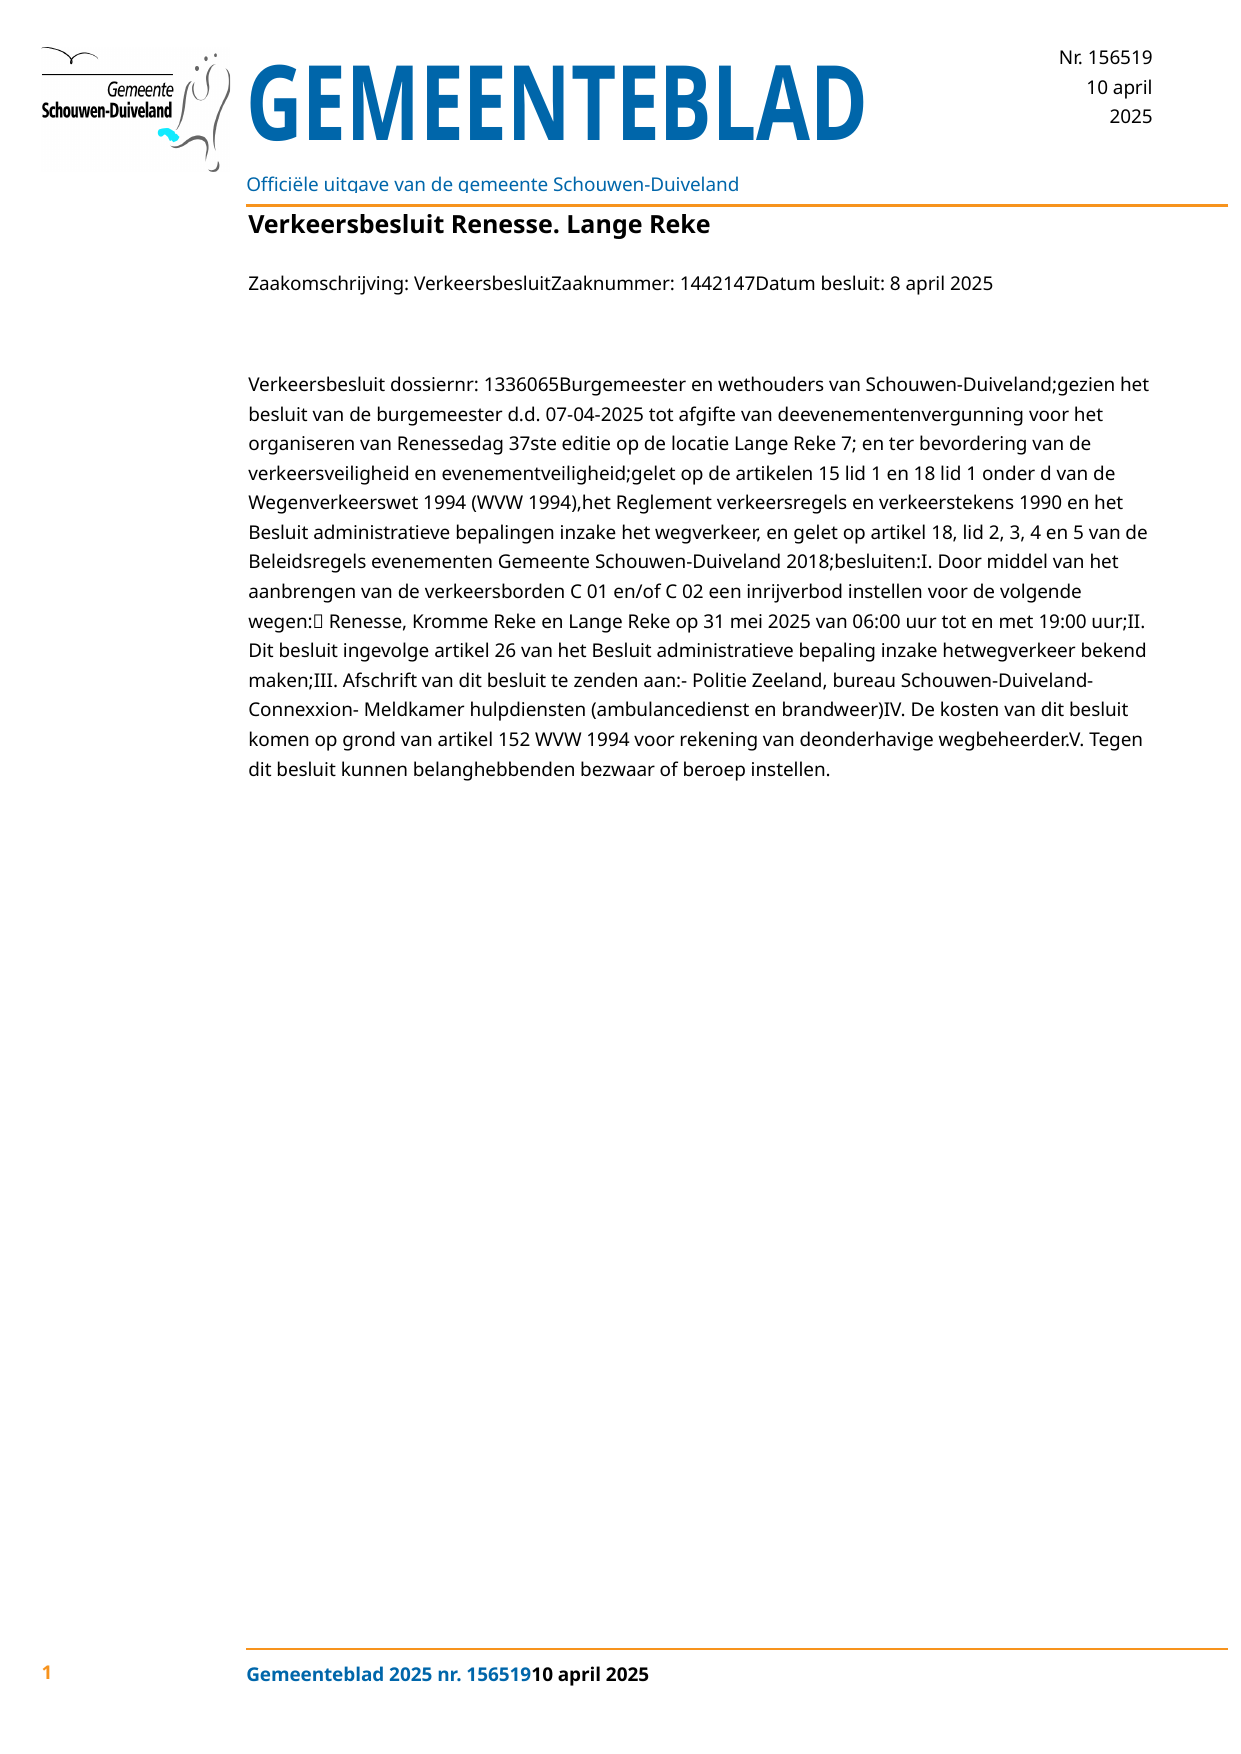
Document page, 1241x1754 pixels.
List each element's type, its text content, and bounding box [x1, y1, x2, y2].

picture [41, 47, 231, 172]
text Zaakomschrijving: VerkeersbesluitZaaknummer: 1442147Datum besluit: 8 april 2025 [248, 270, 1152, 296]
text Verkeersbesluit dossiernr: 1336065Burgemeester en wethouders van Schouwen-Duiveland;gezien het besluit van de burgemeester d.d. 07-04-2025 tot afgifte van deevenementenvergunning voor het organiseren van Renessedag 37ste editie op de locatie Lange Reke 7; en ter bevordering van de verkeersveiligheid en evenementveiligheid;gelet op de artikelen 15 lid 1 en 18 lid 1 onder d van de Wegenverkeerswet 1994 (WVW 1994),het Reglement verkeersregels en verkeerstekens 1990 en het Besluit administratieve bepalingen inzake het wegverkeer, en gelet op artikel 18, lid 2, 3, 4 en 5 van de Beleidsregels evenementen Gemeente Schouwen-Duiveland 2018;besluiten:I. Door middel van het aanbrengen van de verkeersborden C 01 en/of C 02 een inrijverbod instellen voor de volgende wegen: Renesse, Kromme Reke en Lange Reke op 31 mei 2025 van 06:00 uur tot en met 19:00 uur;II. Dit besluit ingevolge artikel 26 van het Besluit administratieve bepaling inzake hetwegverkeer bekend maken;III. Afschrift van dit besluit te zenden aan:- Politie Zeeland, bureau Schouwen-Duiveland- Connexxion- Meldkamer hulpdiensten (ambulancedienst en brandweer)IV. De kosten van dit besluit komen op grond van artikel 152 WVW 1994 voor rekening van deonderhavige wegbeheerder.V. Tegen dit besluit kunnen belanghebbenden bezwaar of beroep instellen. [248, 371, 1152, 781]
text Verkeersbesluit Renesse. Lange Reke [248, 207, 1152, 241]
